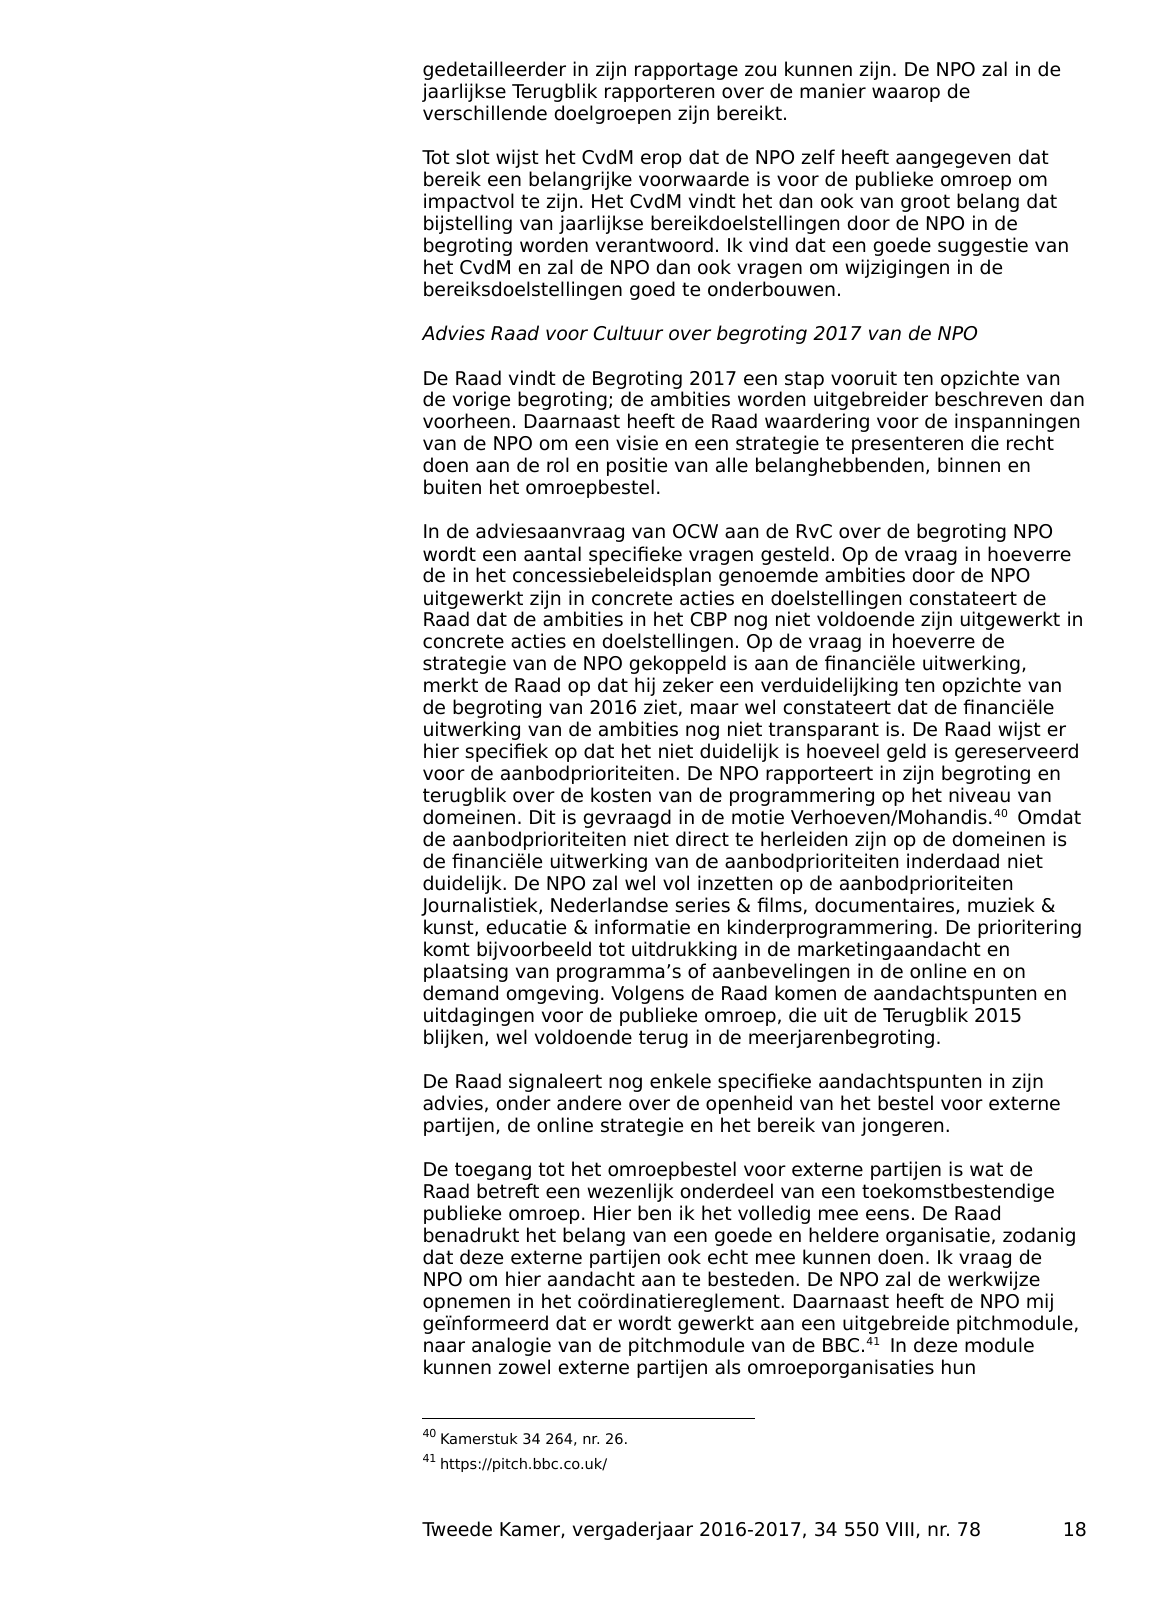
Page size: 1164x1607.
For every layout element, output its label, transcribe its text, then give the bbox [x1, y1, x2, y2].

text In de adviesaanvraag van OCW aan de RvC over de begroting NPO wordt een aantal specifieke vragen gesteld. Op de vraag in hoeverre de in het concessiebeleidsplan genoemde ambities door de NPO uitgewerkt zijn in concrete acties en doelstellingen constateert de Raad dat de ambities in het CBP nog niet voldoende zijn uitgewerkt in concrete acties en doelstellingen. Op de vraag in hoeverre de strategie van de NPO gekoppeld is aan de financiële uitwerking, merkt de Raad op dat hij zeker een verduidelijking ten opzichte van de begroting van 2016 ziet, maar wel constateert dat de financiële uitwerking van de ambities nog niet transparant is. De Raad wijst er hier specifiek op dat het niet duidelijk is hoeveel geld is gereserveerd voor de aanbodprioriteiten. De NPO rapporteert in zijn begroting en terugblik over de kosten van de programmering op het niveau van domeinen. Dit is gevraagd in de motie Verhoeven/Mohandis. Omdat de aanbodprioriteiten niet direct te herleiden zijn op de domeinen is de financiële uitwerking van de aanbodprioriteiten inderdaad niet duidelijk. De NPO zal wel vol inzetten op de aanbodprioriteiten Journalistiek, Nederlandse series & films, documentaires, muziek & kunst, educatie & informatie en kinderprogrammering. De prioritering komt bijvoorbeeld tot uitdrukking in de marketingaandacht en plaatsing van programma’s of aanbevelingen in de online en on demand omgeving. Volgens de Raad komen de aandachtspunten en uitdagingen voor de publieke omroep, die uit de Terugblik 2015 blijken, wel voldoende terug in de meerjarenbegroting. [422, 521, 1087, 1049]
text gedetailleerder in zijn rapportage zou kunnen zijn. De NPO zal in de jaarlijkse Terugblik rapporteren over de manier waarop de verschillende doelgroepen zijn bereikt. [422, 59, 1087, 125]
text De Raad signaleert nog enkele specifieke aandachtspunten in zijn advies, onder andere over de openheid van het bestel voor externe partijen, de online strategie en het bereik van jongeren. [422, 1071, 1087, 1137]
text Tot slot wijst het CvdM erop dat de NPO zelf heeft aangegeven dat bereik een belangrijke voorwaarde is voor de publieke omroep om impactvol te zijn. Het CvdM vindt het dan ook van groot belang dat bijstelling van jaarlijkse bereikdoelstellingen door de NPO in de begroting worden verantwoord. Ik vind dat een goede suggestie van het CvdM en zal de NPO dan ook vragen om wijzigingen in de bereiksdoelstellingen goed te onderbouwen. [422, 147, 1087, 301]
text Kamerstuk 34 264, nr. 26. [422, 1427, 1087, 1449]
text De toegang tot het omroepbestel voor externe partijen is wat de Raad betreft een wezenlijk onderdeel van een toekomstbestendige publieke omroep. Hier ben ik het volledig mee eens. De Raad benadrukt het belang van een goede en heldere organisatie, zodanig dat deze externe partijen ook echt mee kunnen doen. Ik vraag de NPO om hier aandacht aan te besteden. De NPO zal de werkwijze opnemen in het coördinatiereglement. Daarnaast heeft de NPO mij geïnformeerd dat er wordt gewerkt aan een uitgebreide pitchmodule, naar analogie van de pitchmodule van de BBC. In deze module kunnen zowel externe partijen als omroeporganisaties hun [422, 1159, 1087, 1379]
text https://pitch.bbc.co.uk/ [422, 1452, 1087, 1474]
text De Raad vindt de Begroting 2017 een stap vooruit ten opzichte van de vorige begroting; de ambities worden uitgebreider beschreven dan voorheen. Daarnaast heeft de Raad waardering voor de inspanningen van de NPO om een visie en een strategie te presenteren die recht doen aan de rol en positie van alle belanghebbenden, binnen en buiten het omroepbestel. [422, 367, 1087, 499]
subtitle Advies Raad voor Cultuur over begroting 2017 van de NPO [422, 323, 1087, 345]
